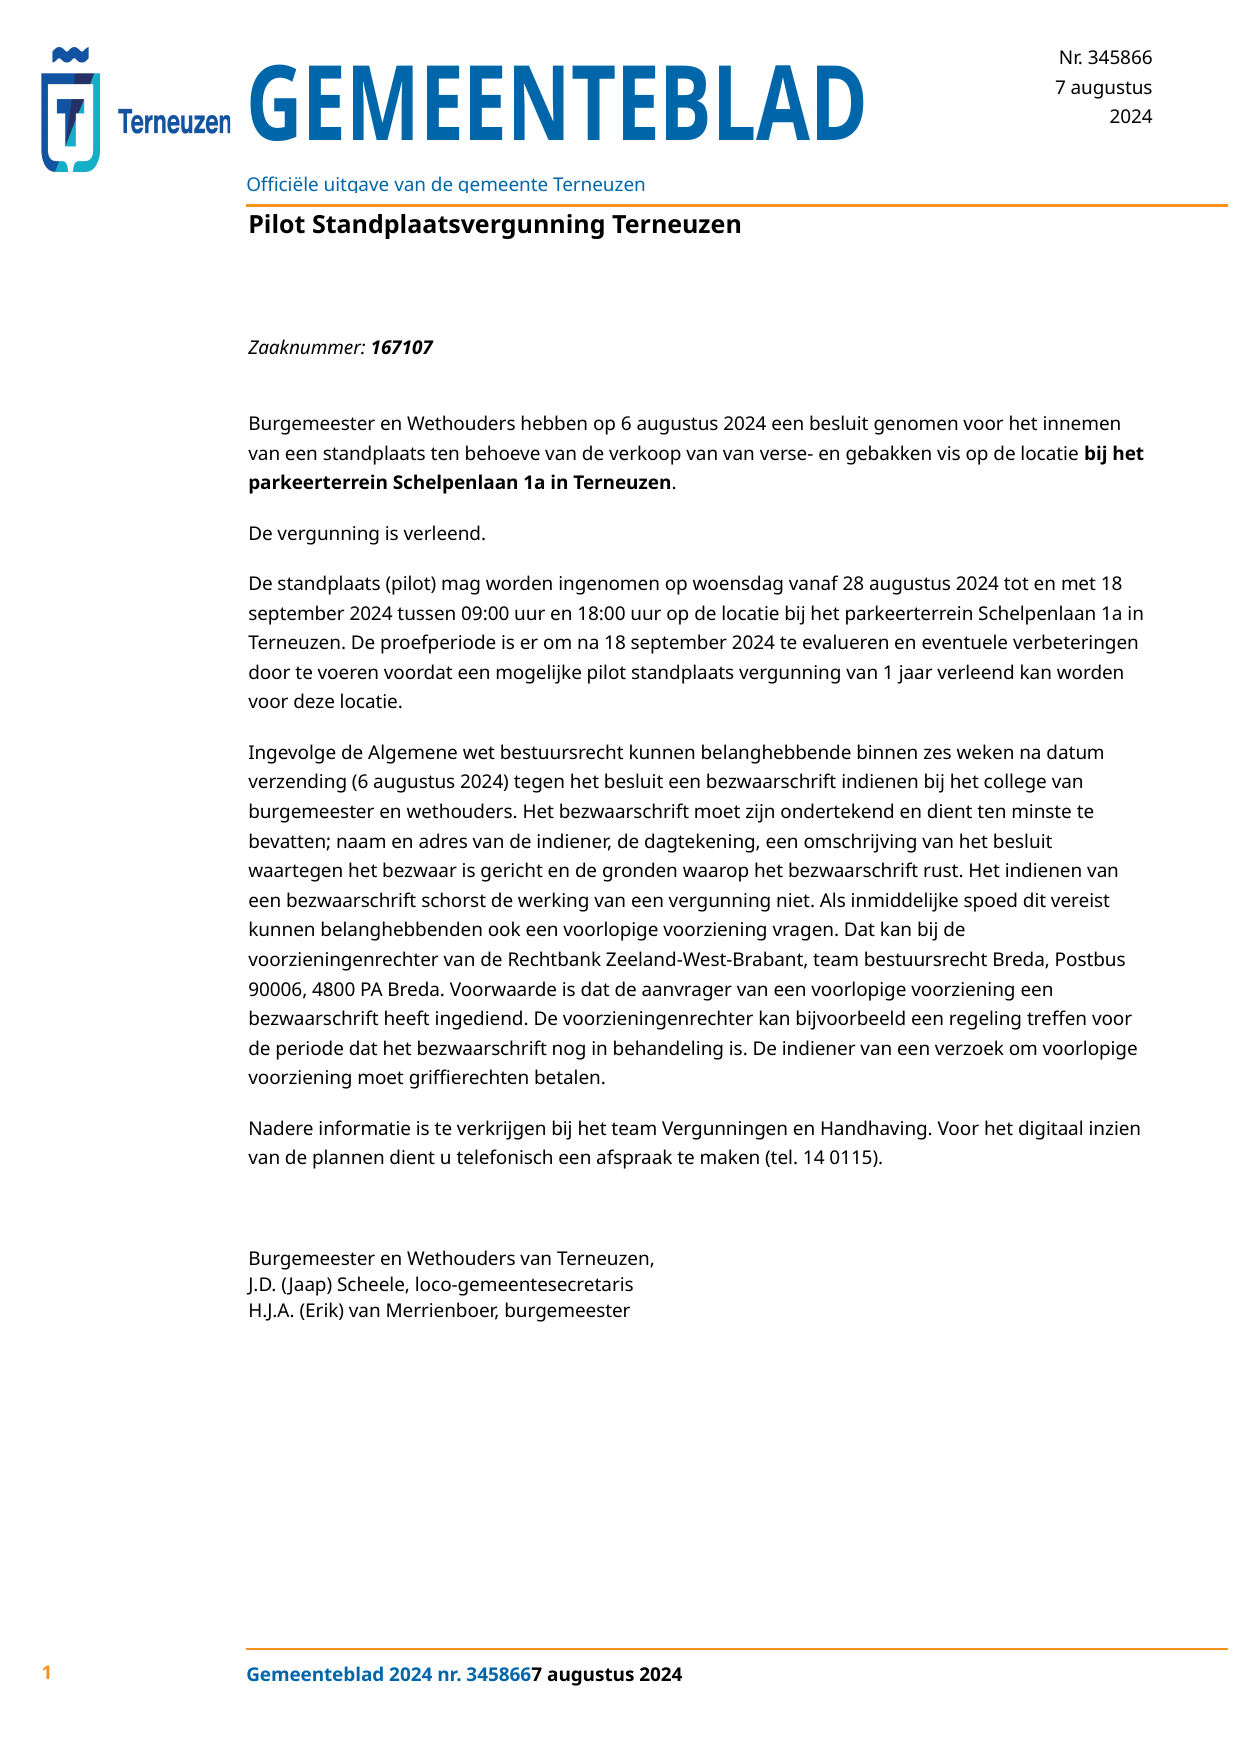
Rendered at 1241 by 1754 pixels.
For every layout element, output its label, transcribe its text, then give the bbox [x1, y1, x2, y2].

text Zaaknummer: 167107 [248, 334, 1152, 360]
table_header Burgemeester en Wethouders van Terneuzen, [248, 1246, 1152, 1271]
text De standplaats (pilot) mag worden ingenomen op woensdag vanaf 28 augustus 2024 tot en met 18 september 2024 tussen 09:00 uur en 18:00 uur op de locatie bij het parkeerterrein Schelpenlaan 1a in Terneuzen. De proefperiode is er om na 18 september 2024 te evalueren en eventuele verbeteringen door te voeren voordat een mogelijke pilot standplaats vergunning van 1 jaar verleend kan worden voor deze locatie. [248, 570, 1152, 714]
table_cell H.J.A. (Erik) van Merrienboer, burgemeester [248, 1297, 1152, 1323]
table_cell [714, 1271, 1152, 1297]
table_cell [714, 1323, 1152, 1348]
text Nadere informatie is te verkrijgen bij het team Vergunningen en Handhaving. Voor het digitaal inzien van de plannen dient u telefonisch een afspraak te maken (tel. 14 0115). [248, 1115, 1152, 1170]
picture [41, 47, 231, 172]
text Pilot Standplaatsvergunning Terneuzen [248, 207, 1152, 241]
text Ingevolge de Algemene wet bestuursrecht kunnen belanghebbende binnen zes weken na datum verzending (6 augustus 2024) tegen het besluit een bezwaarschrift indienen bij het college van burgemeester en wethouders. Het bezwaarschrift moet zijn ondertekend en dient ten minste te bevatten; naam en adres van de indiener, de dagtekening, een omschrijving van het besluit waartegen het bezwaar is gericht en de gronden waarop het bezwaarschrift rust. Het indienen van een bezwaarschrift schorst de werking van een vergunning niet. Als inmiddelijke spoed dit vereist kunnen belanghebbenden ook een voorlopige voorziening vragen. Dat kan bij de voorzieningenrechter van de Rechtbank Zeeland-West-Brabant, team bestuursrecht Breda, Postbus 90006, 4800 PA Breda. Voorwaarde is dat de aanvrager van een voorlopige voorziening een bezwaarschrift heeft ingediend. De voorzieningenrechter kan bijvoorbeeld een regeling treffen voor de periode dat het bezwaarschrift nog in behandeling is. De indiener van een verzoek om voorlopige voorziening moet griffierechten betalen. [248, 739, 1152, 1090]
table_cell J.D. (Jaap) Scheele, loco-gemeentesecretaris [248, 1271, 714, 1297]
table_cell [248, 1323, 714, 1348]
text Burgemeester en Wethouders hebben op 6 augustus 2024 een besluit genomen voor het innemen van een standplaats ten behoeve van de verkoop van van verse- en gebakken vis op de locatie bij het parkeerterrein Schelpenlaan 1a in Terneuzen. [248, 410, 1152, 495]
text De vergunning is verleend. [248, 520, 1152, 546]
